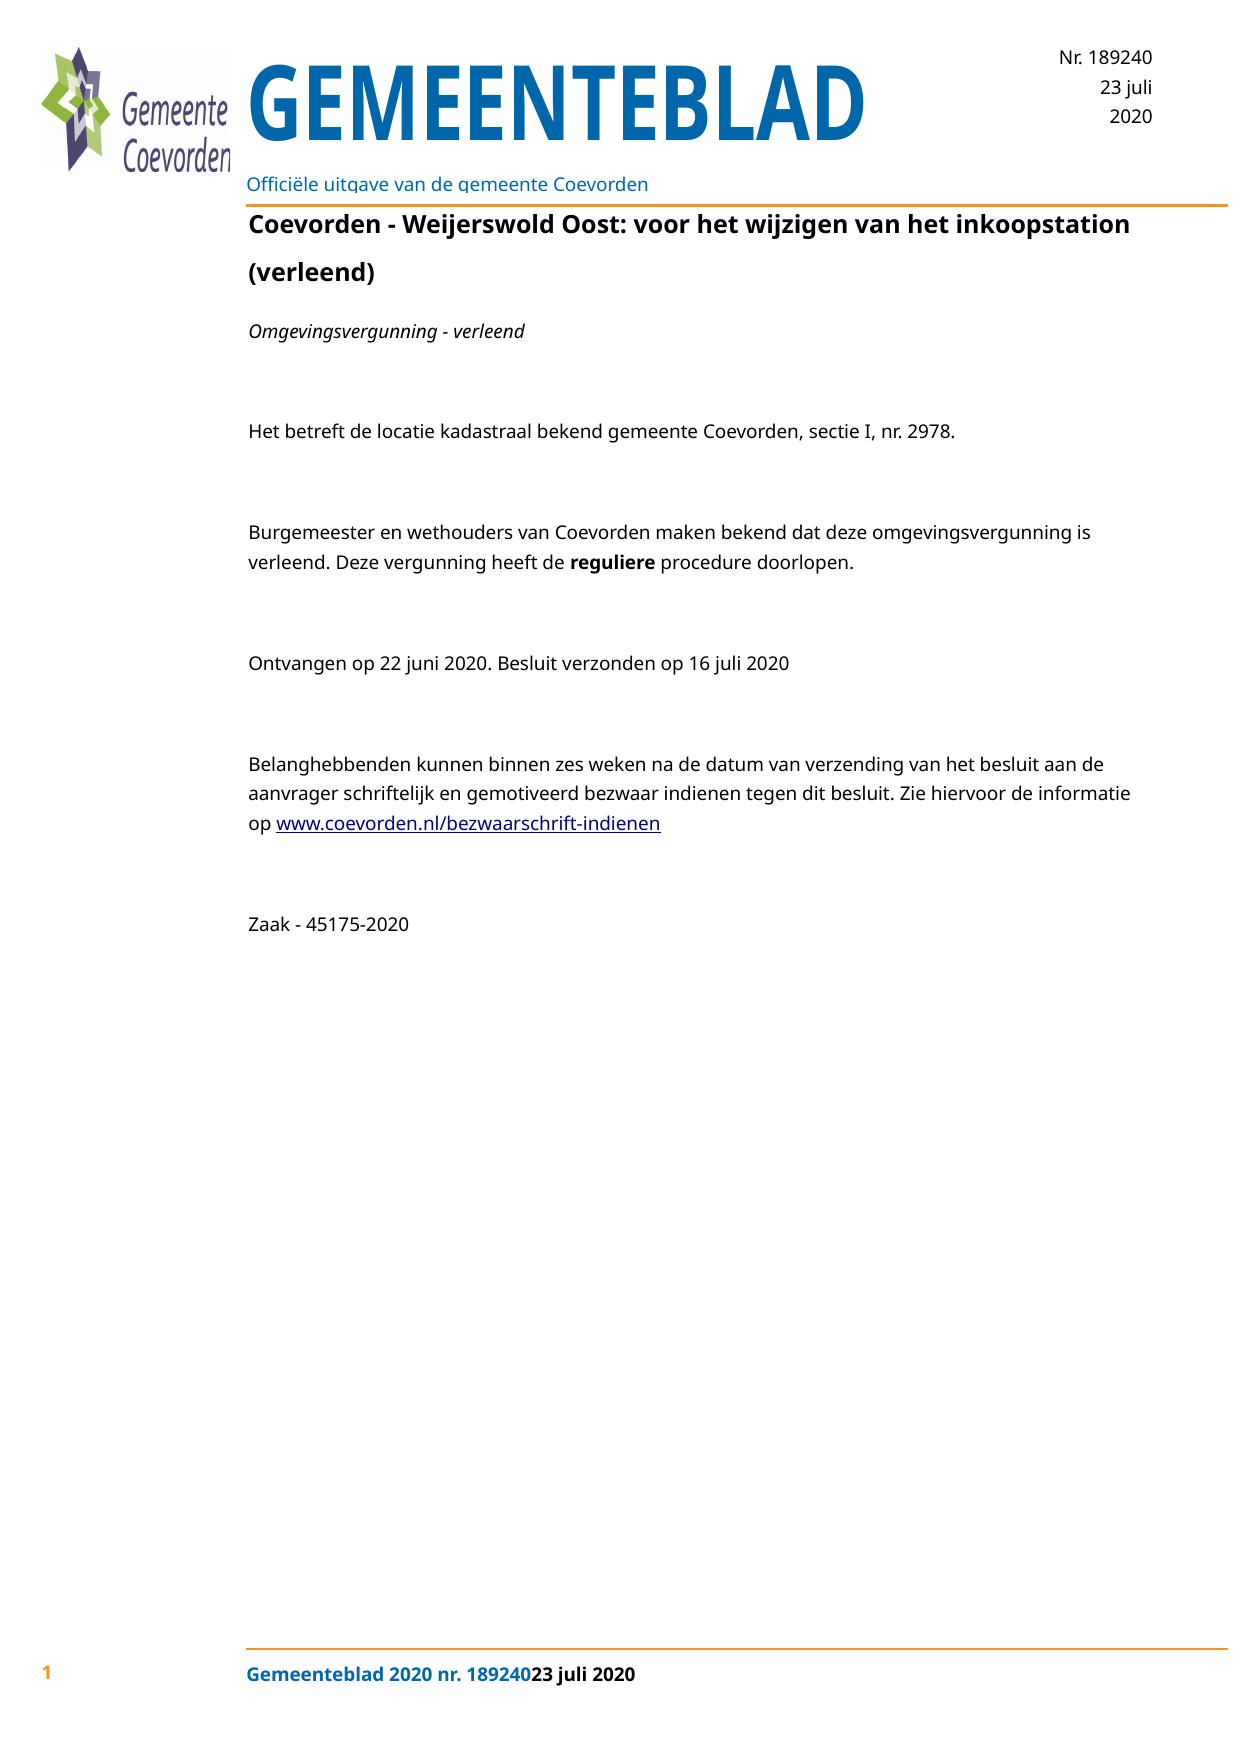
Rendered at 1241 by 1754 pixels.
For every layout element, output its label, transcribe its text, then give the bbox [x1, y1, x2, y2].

text Het betreft de locatie kadastraal bekend gemeente Coevorden, sectie I, nr. 2978. [248, 419, 1152, 444]
text Burgemeester en wethouders van Coevorden maken bekend dat deze omgevingsvergunning is verleend. Deze vergunning heeft de reguliere procedure doorlopen. [248, 519, 1152, 575]
text Coevorden - Weijerswold Oost: voor het wijzigen van het inkoopstation (verleend) [248, 207, 1152, 288]
text Zaak - 45175-2020 [248, 911, 1152, 937]
text Omgevingsvergunning - verleend [248, 318, 1152, 344]
text Ontvangen op 22 juni 2020. Besluit verzonden op 16 juli 2020 [248, 650, 1152, 676]
text Belanghebbenden kunnen binnen zes weken na de datum van verzending van het besluit aan de aanvrager schriftelijk en gemotiveerd bezwaar indienen tegen dit besluit. Zie hiervoor de informatie op www.coevorden.nl/bezwaarschrift-indienen [248, 751, 1152, 836]
picture [41, 47, 231, 172]
